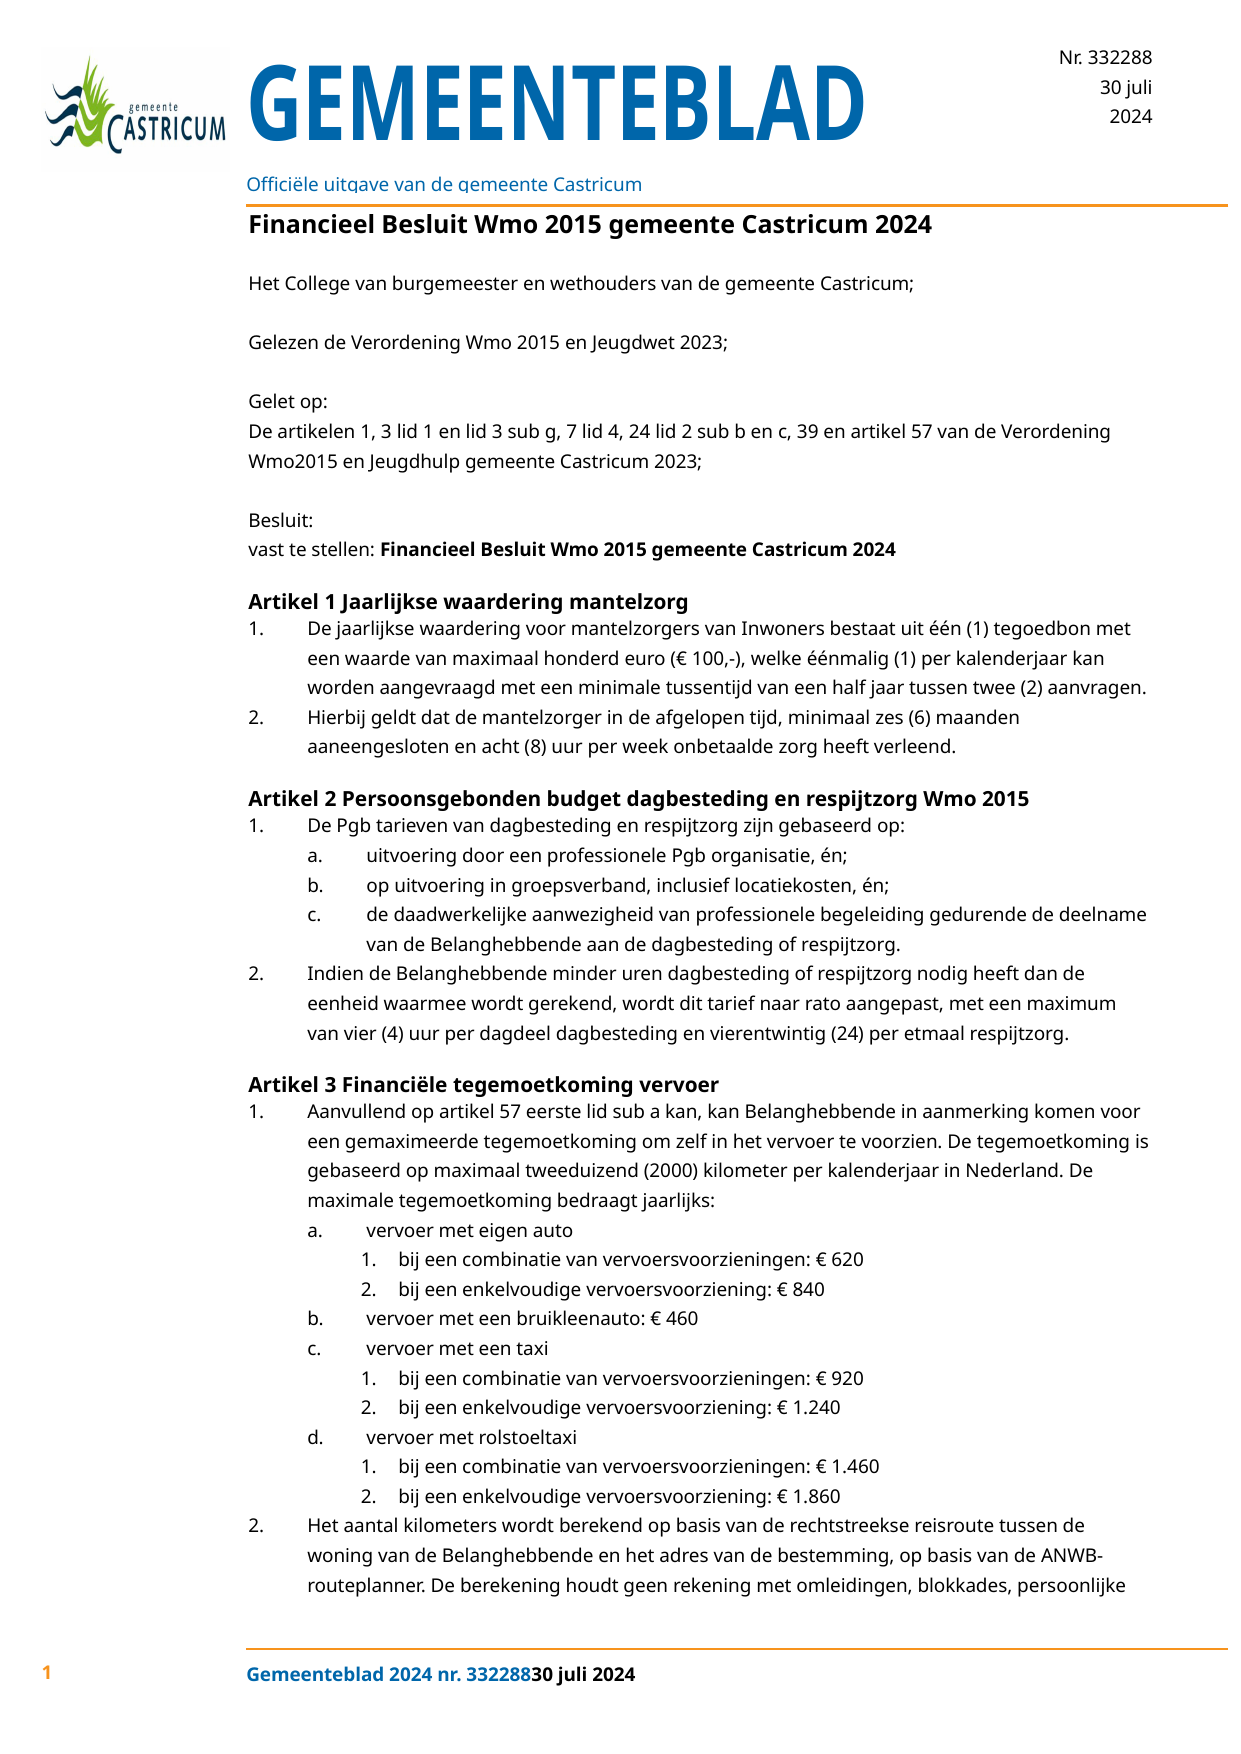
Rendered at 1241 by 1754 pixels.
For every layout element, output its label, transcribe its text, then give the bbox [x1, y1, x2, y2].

text Besluit: [248, 507, 1152, 533]
text Artikel 1 Jaarlijkse waardering mantelzorg [248, 587, 1152, 615]
list De Pgb tarieven van dagbesteding en respijtzorg zijn gebaseerd op: [248, 813, 1152, 838]
text Artikel 2 Persoonsgebonden budget dagbesteding en respijtzorg Wmo 2015 [248, 784, 1152, 813]
text De artikelen 1, 3 lid 1 en lid 3 sub g, 7 lid 4, 24 lid 2 sub b en c, 39 en artikel 57 van de Verordening Wmo2015 en Jeugdhulp gemeente Castricum 2023; [248, 418, 1152, 473]
text Artikel 3 Financiële tegemoetkoming vervoer [248, 1070, 1152, 1098]
list bij een combinatie van vervoersvoorzieningen: € 1.460 [361, 1453, 1152, 1479]
text Financieel Besluit Wmo 2015 gemeente Castricum 2024 [248, 207, 1152, 241]
list bij een enkelvoudige vervoersvoorziening: € 840 [361, 1276, 1152, 1302]
list De jaarlijkse waardering voor mantelzorgers van Inwoners bestaat uit één (1) tegoedbon met een waarde van maximaal honderd euro (€ 100,-), welke éénmalig (1) per kalenderjaar kan worden aangevraagd met een minimale tussentijd van een half jaar tussen twee (2) aanvragen. [248, 615, 1152, 700]
list bij een enkelvoudige vervoersvoorziening: € 1.860 [361, 1483, 1152, 1509]
text Gelet op: [248, 389, 1152, 414]
list Het aantal kilometers wordt berekend op basis van de rechtstreekse reisroute tussen de woning van de Belanghebbende en het adres van de bestemming, op basis van de ANWB-routeplanner. De berekening houdt geen rekening met omleidingen, blokkades, persoonlijke [248, 1513, 1152, 1598]
list bij een enkelvoudige vervoersvoorziening: € 1.240 [361, 1394, 1152, 1420]
list Aanvullend op artikel 57 eerste lid sub a kan, kan Belanghebbende in aanmerking komen voor een gemaximeerde tegemoetkoming om zelf in het vervoer te voorzien. De tegemoetkoming is gebaseerd op maximaal tweeduizend (2000) kilometer per kalenderjaar in Nederland. De maximale tegemoetkoming bedraagt jaarlijks: [248, 1098, 1152, 1213]
list uitvoering door een professionele Pgb organisatie, én; [307, 842, 1152, 868]
list bij een combinatie van vervoersvoorzieningen: € 920 [361, 1365, 1152, 1391]
list Indien de Belanghebbende minder uren dagbesteding of respijtzorg nodig heeft dan de eenheid waarmee wordt gerekend, wordt dit tarief naar rato aangepast, met een maximum van vier (4) uur per dagdeel dagbesteding en vierentwintig (24) per etmaal respijtzorg. [248, 961, 1152, 1045]
list vervoer met een taxi [307, 1335, 1152, 1361]
list de daadwerkelijke aanwezigheid van professionele begeleiding gedurende de deelname van de Belanghebbende aan de dagbesteding of respijtzorg. [307, 901, 1152, 957]
list bij een combinatie van vervoersvoorzieningen: € 620 [361, 1246, 1152, 1272]
list vervoer met eigen auto [307, 1217, 1152, 1243]
list Hierbij geldt dat de mantelzorger in de afgelopen tijd, minimaal zes (6) maanden aaneengesloten en acht (8) uur per week onbetaalde zorg heeft verleend. [248, 704, 1152, 759]
list vervoer met rolstoeltaxi [307, 1424, 1152, 1450]
text Het College van burgemeester en wethouders van de gemeente Castricum; [248, 270, 1152, 296]
text Gelezen de Verordening Wmo 2015 en Jeugdwet 2023; [248, 329, 1152, 355]
picture [41, 47, 231, 172]
list op uitvoering in groepsverband, inclusief locatiekosten, én; [307, 872, 1152, 897]
list vervoer met een bruikleenauto: € 460 [307, 1306, 1152, 1331]
text vast te stellen: Financieel Besluit Wmo 2015 gemeente Castricum 2024 [248, 537, 1152, 562]
